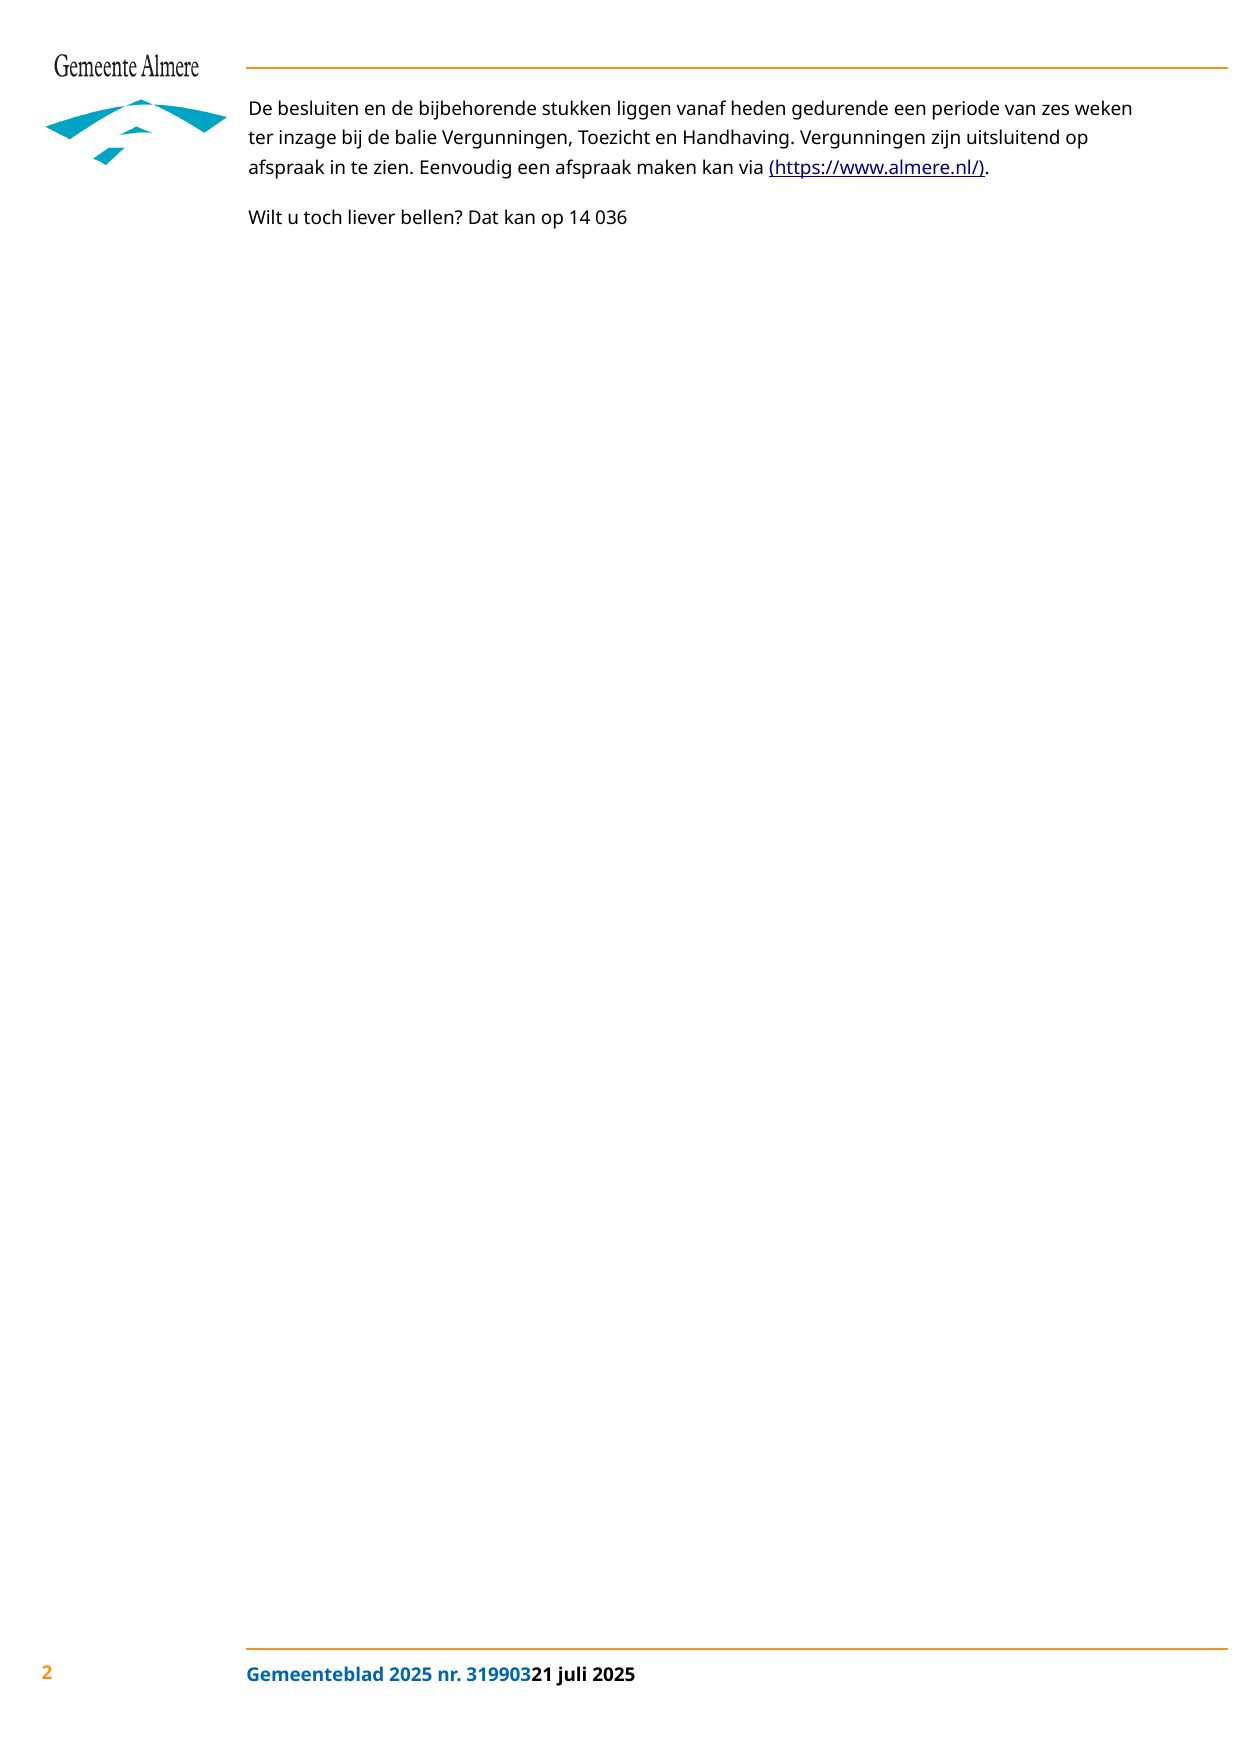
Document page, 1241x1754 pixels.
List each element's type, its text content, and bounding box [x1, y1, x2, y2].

text De besluiten en de bijbehorende stukken liggen vanaf heden gedurende een periode van zes weken ter inzage bij de balie Vergunningen, Toezicht en Handhaving. Vergunningen zijn uitsluitend op afspraak in te zien. Eenvoudig een afspraak maken kan via (https://www.almere.nl/). [248, 95, 1152, 180]
text Wilt u toch liever bellen? Dat kan op 14 036 [248, 204, 1152, 230]
picture [41, 47, 231, 172]
